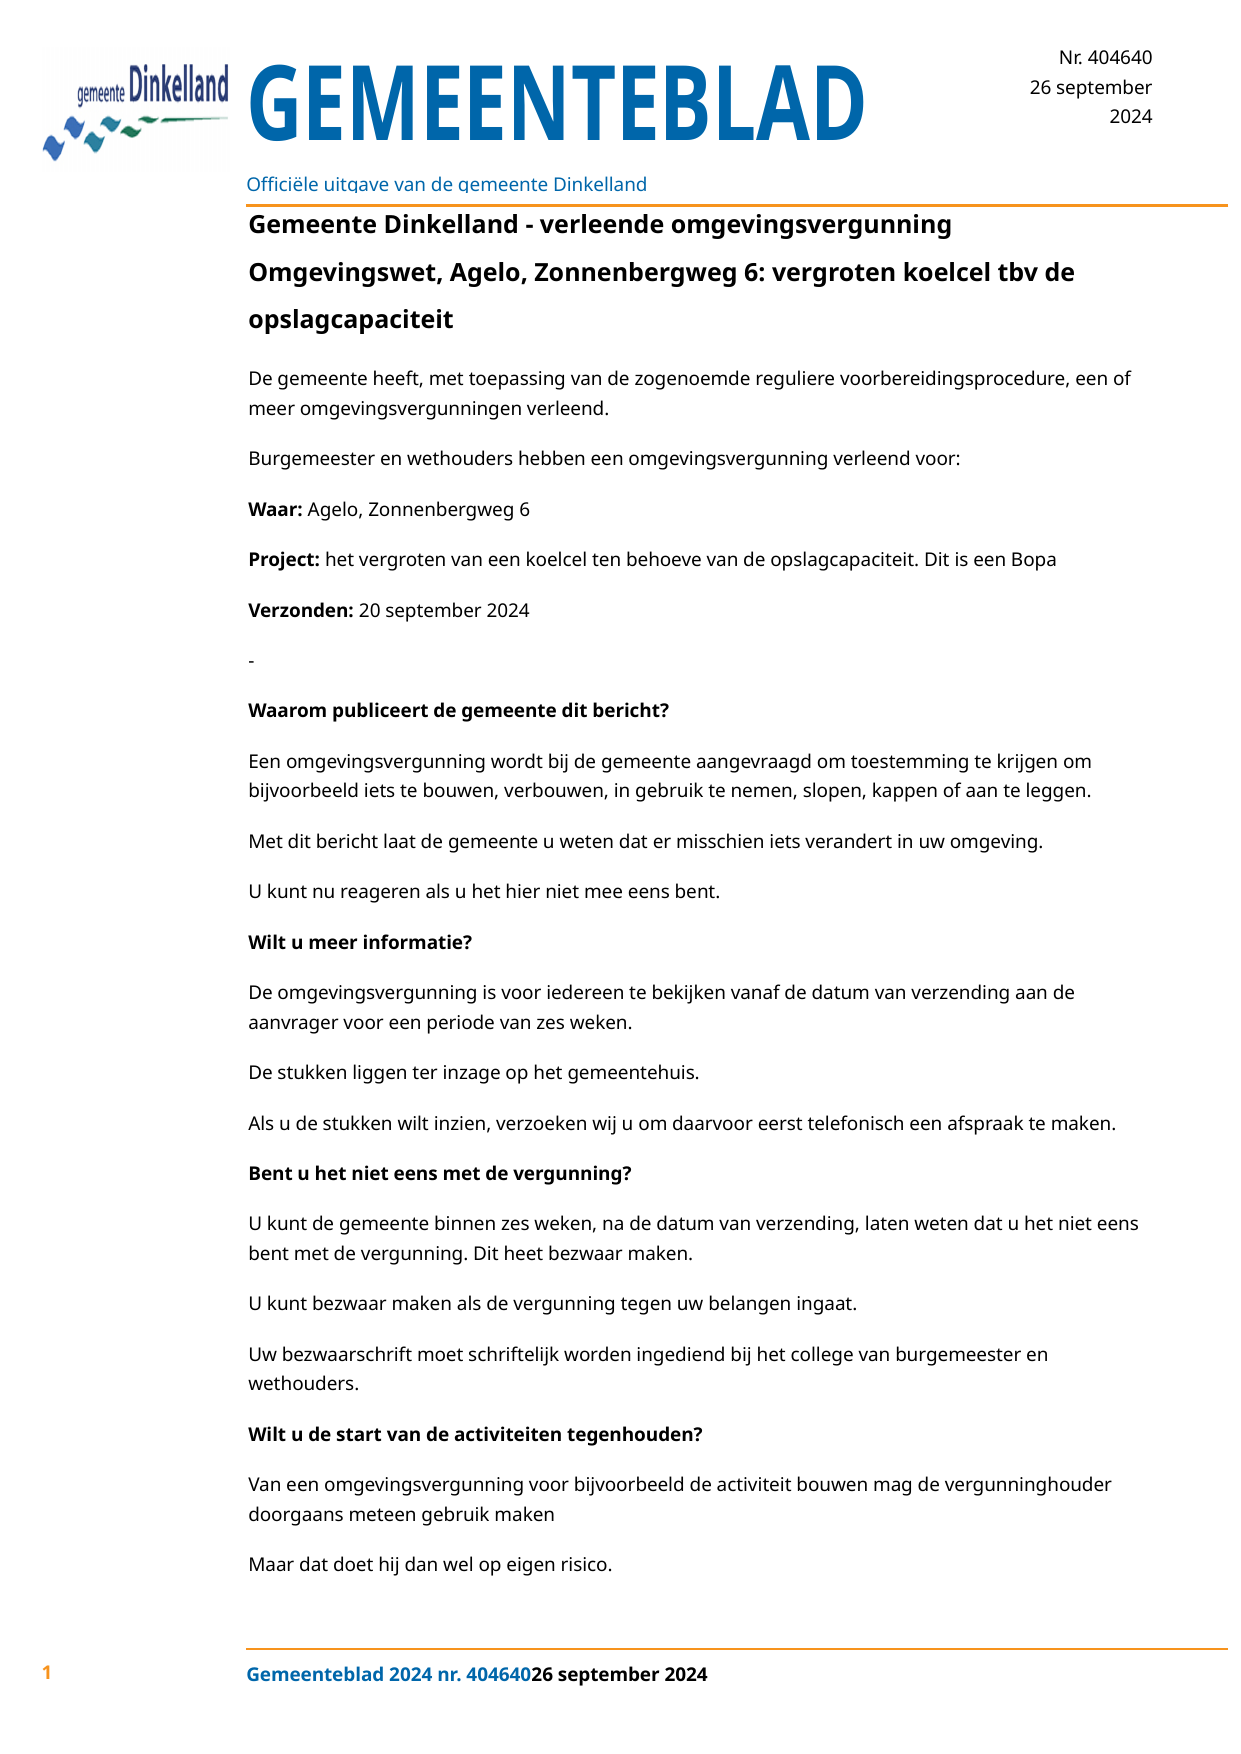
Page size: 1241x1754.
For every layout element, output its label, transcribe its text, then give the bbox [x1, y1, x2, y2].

text Gemeente Dinkelland - verleende omgevingsvergunning Omgevingswet, Agelo, Zonnenbergweg 6: vergroten koelcel tbv de opslagcapaciteit [248, 207, 1152, 336]
text U kunt nu reageren als u het hier niet mee eens bent. [248, 878, 1152, 904]
text Project: het vergroten van een koelcel ten behoeve van de opslagcapaciteit. Dit is een Bopa [248, 546, 1152, 572]
text U kunt de gemeente binnen zes weken, na de datum van verzending, laten weten dat u het niet eens bent met de vergunning. Dit heet bezwaar maken. [248, 1211, 1152, 1266]
text Waarom publiceert de gemeente dit bericht? [248, 698, 1152, 723]
text Uw bezwaarschrift moet schriftelijk worden ingediend bij het college van burgemeester en wethouders. [248, 1341, 1152, 1396]
text De stukken liggen ter inzage op het gemeentehuis. [248, 1059, 1152, 1085]
text Van een omgevingsvergunning voor bijvoorbeeld de activiteit bouwen mag de vergunninghouder doorgaans meteen gebruik maken [248, 1471, 1152, 1527]
text De gemeente heeft, met toepassing van de zogenoemde reguliere voorbereidingsprocedure, een of meer omgevingsvergunningen verleend. [248, 366, 1152, 421]
text U kunt bezwaar maken als de vergunning tegen uw belangen ingaat. [248, 1291, 1152, 1316]
text Maar dat doet hij dan wel op eigen risico. [248, 1551, 1152, 1577]
text Met dit bericht laat de gemeente u weten dat er misschien iets verandert in uw omgeving. [248, 828, 1152, 854]
text Verzonden: 20 september 2024 [248, 597, 1152, 622]
text Burgemeester en wethouders hebben een omgevingsvergunning verleend voor: [248, 446, 1152, 471]
text Een omgevingsvergunning wordt bij de gemeente aangevraagd om toestemming te krijgen om bijvoorbeeld iets te bouwen, verbouwen, in gebruik te nemen, slopen, kappen of aan te leggen. [248, 748, 1152, 803]
text De omgevingsvergunning is voor iedereen te bekijken vanaf de datum van verzending aan de aanvrager voor een periode van zes weken. [248, 979, 1152, 1034]
picture [41, 47, 231, 172]
text Als u de stukken wilt inzien, verzoeken wij u om daarvoor eerst telefonisch een afspraak te maken. [248, 1110, 1152, 1135]
text Waar: Agelo, Zonnenbergweg 6 [248, 496, 1152, 522]
text Wilt u meer informatie? [248, 929, 1152, 954]
text Bent u het niet eens met de vergunning? [248, 1160, 1152, 1186]
text Wilt u de start van de activiteiten tegenhouden? [248, 1421, 1152, 1447]
text - [248, 647, 1152, 673]
